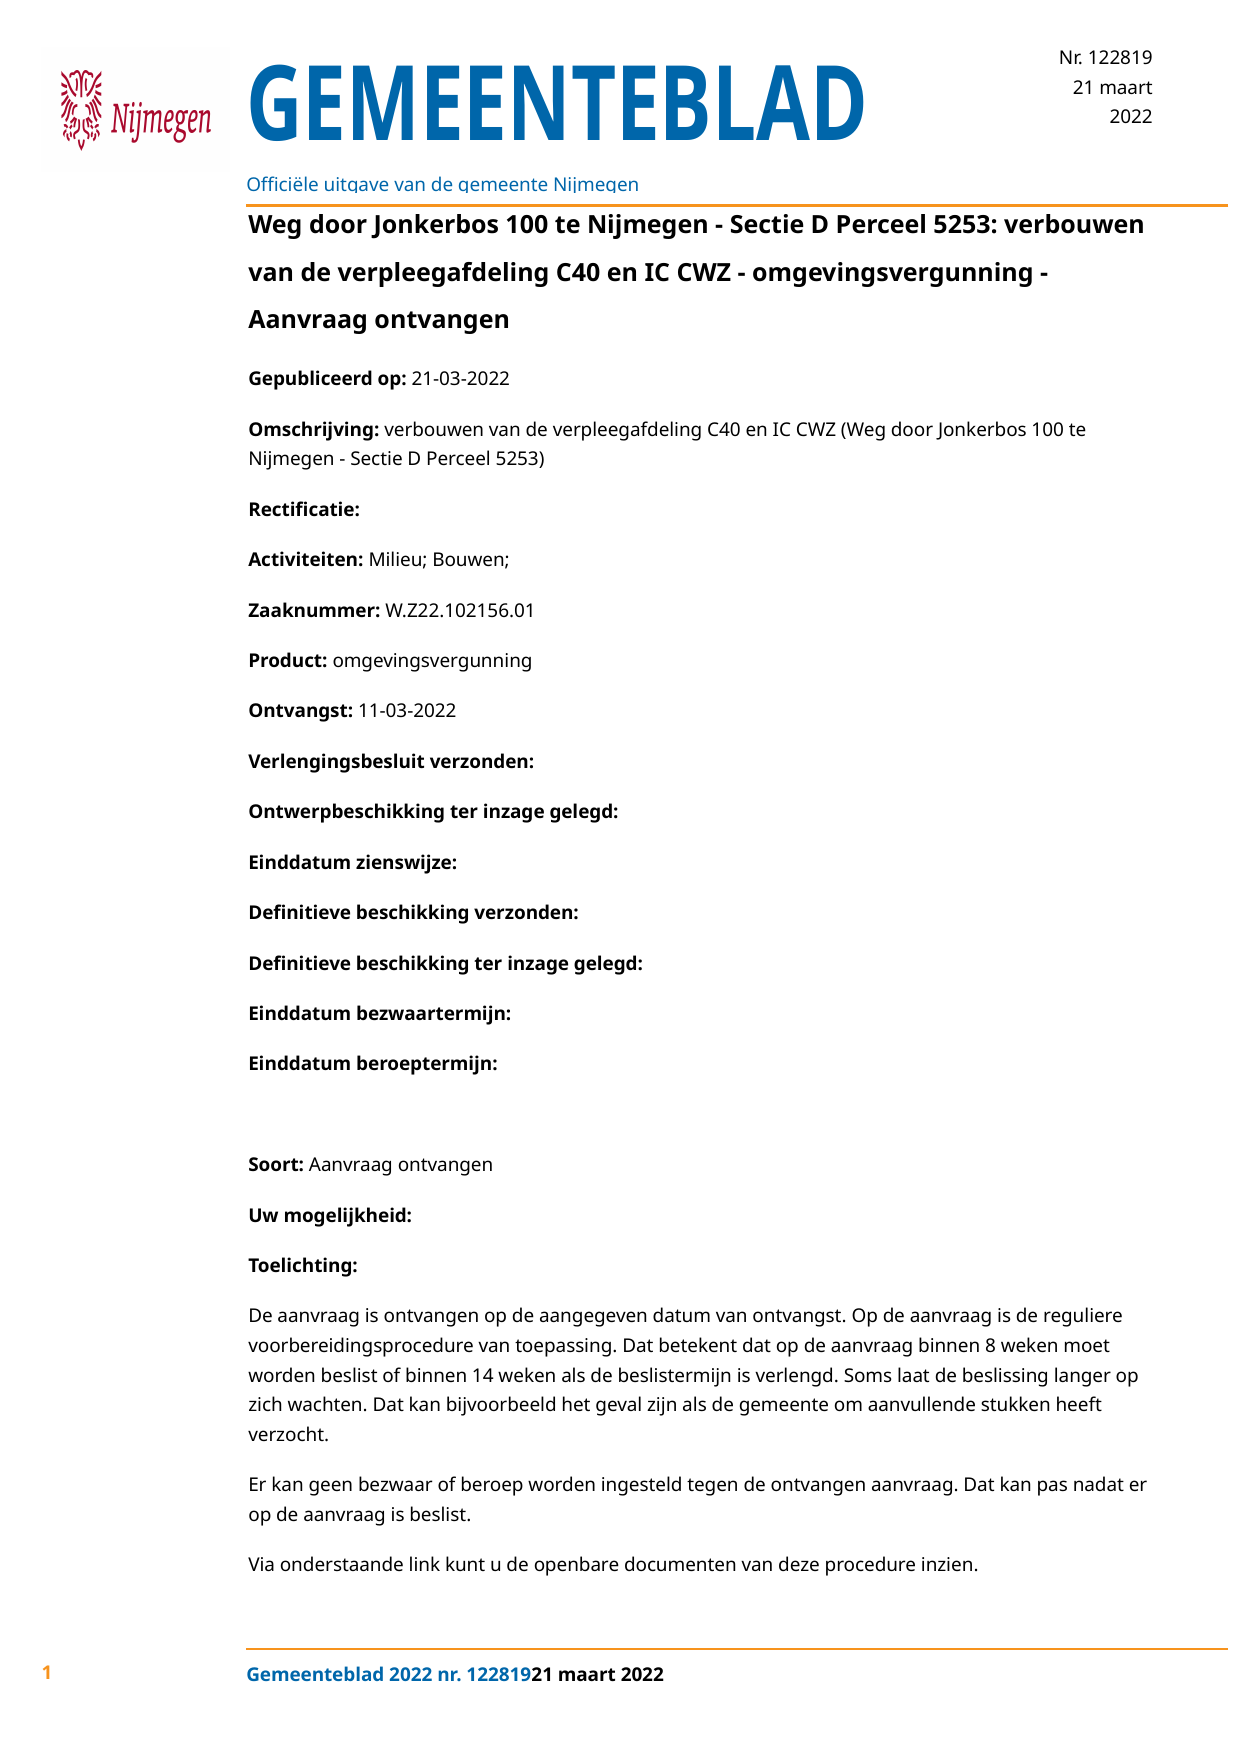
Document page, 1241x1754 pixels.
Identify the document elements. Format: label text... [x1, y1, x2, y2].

text Product: omgevingsvergunning [248, 647, 1152, 673]
text Activiteiten: Milieu; Bouwen; [248, 546, 1152, 572]
text Zaaknummer: W.Z22.102156.01 [248, 597, 1152, 622]
text Ontwerpbeschikking ter inzage gelegd: [248, 798, 1152, 824]
text Definitieve beschikking verzonden: [248, 899, 1152, 925]
text Er kan geen bezwaar of beroep worden ingesteld tegen de ontvangen aanvraag. Dat kan pas nadat er op de aanvraag is beslist. [248, 1471, 1152, 1527]
text Omschrijving: verbouwen van de verpleegafdeling C40 en IC CWZ (Weg door Jonkerbos 100 te Nijmegen - Sectie D Perceel 5253) [248, 416, 1152, 471]
text Verlengingsbesluit verzonden: [248, 748, 1152, 774]
text Rectificatie: [248, 496, 1152, 522]
text Einddatum bezwaartermijn: [248, 1000, 1152, 1026]
text Soort: Aanvraag ontvangen [248, 1151, 1152, 1177]
text Definitieve beschikking ter inzage gelegd: [248, 950, 1152, 975]
text Via onderstaande link kunt u de openbare documenten van deze procedure inzien. [248, 1551, 1152, 1577]
text Ontvangst: 11-03-2022 [248, 698, 1152, 723]
text Gepubliceerd op: 21-03-2022 [248, 366, 1152, 391]
picture [41, 47, 231, 172]
text De aanvraag is ontvangen op de aangegeven datum van ontvangst. Op de aanvraag is de reguliere voorbereidingsprocedure van toepassing. Dat betekent dat op de aanvraag binnen 8 weken moet worden beslist of binnen 14 weken als de beslistermijn is verlengd. Soms laat de beslissing langer op zich wachten. Dat kan bijvoorbeeld het geval zijn als de gemeente om aanvullende stukken heeft verzocht. [248, 1303, 1152, 1447]
text Einddatum beroeptermijn: [248, 1051, 1152, 1076]
text Toelichting: [248, 1252, 1152, 1278]
text Weg door Jonkerbos 100 te Nijmegen - Sectie D Perceel 5253: verbouwen van de verpleegafdeling C40 en IC CWZ - omgevingsvergunning - Aanvraag ontvangen [248, 207, 1152, 336]
text Einddatum zienswijze: [248, 849, 1152, 874]
text Uw mogelijkheid: [248, 1202, 1152, 1227]
